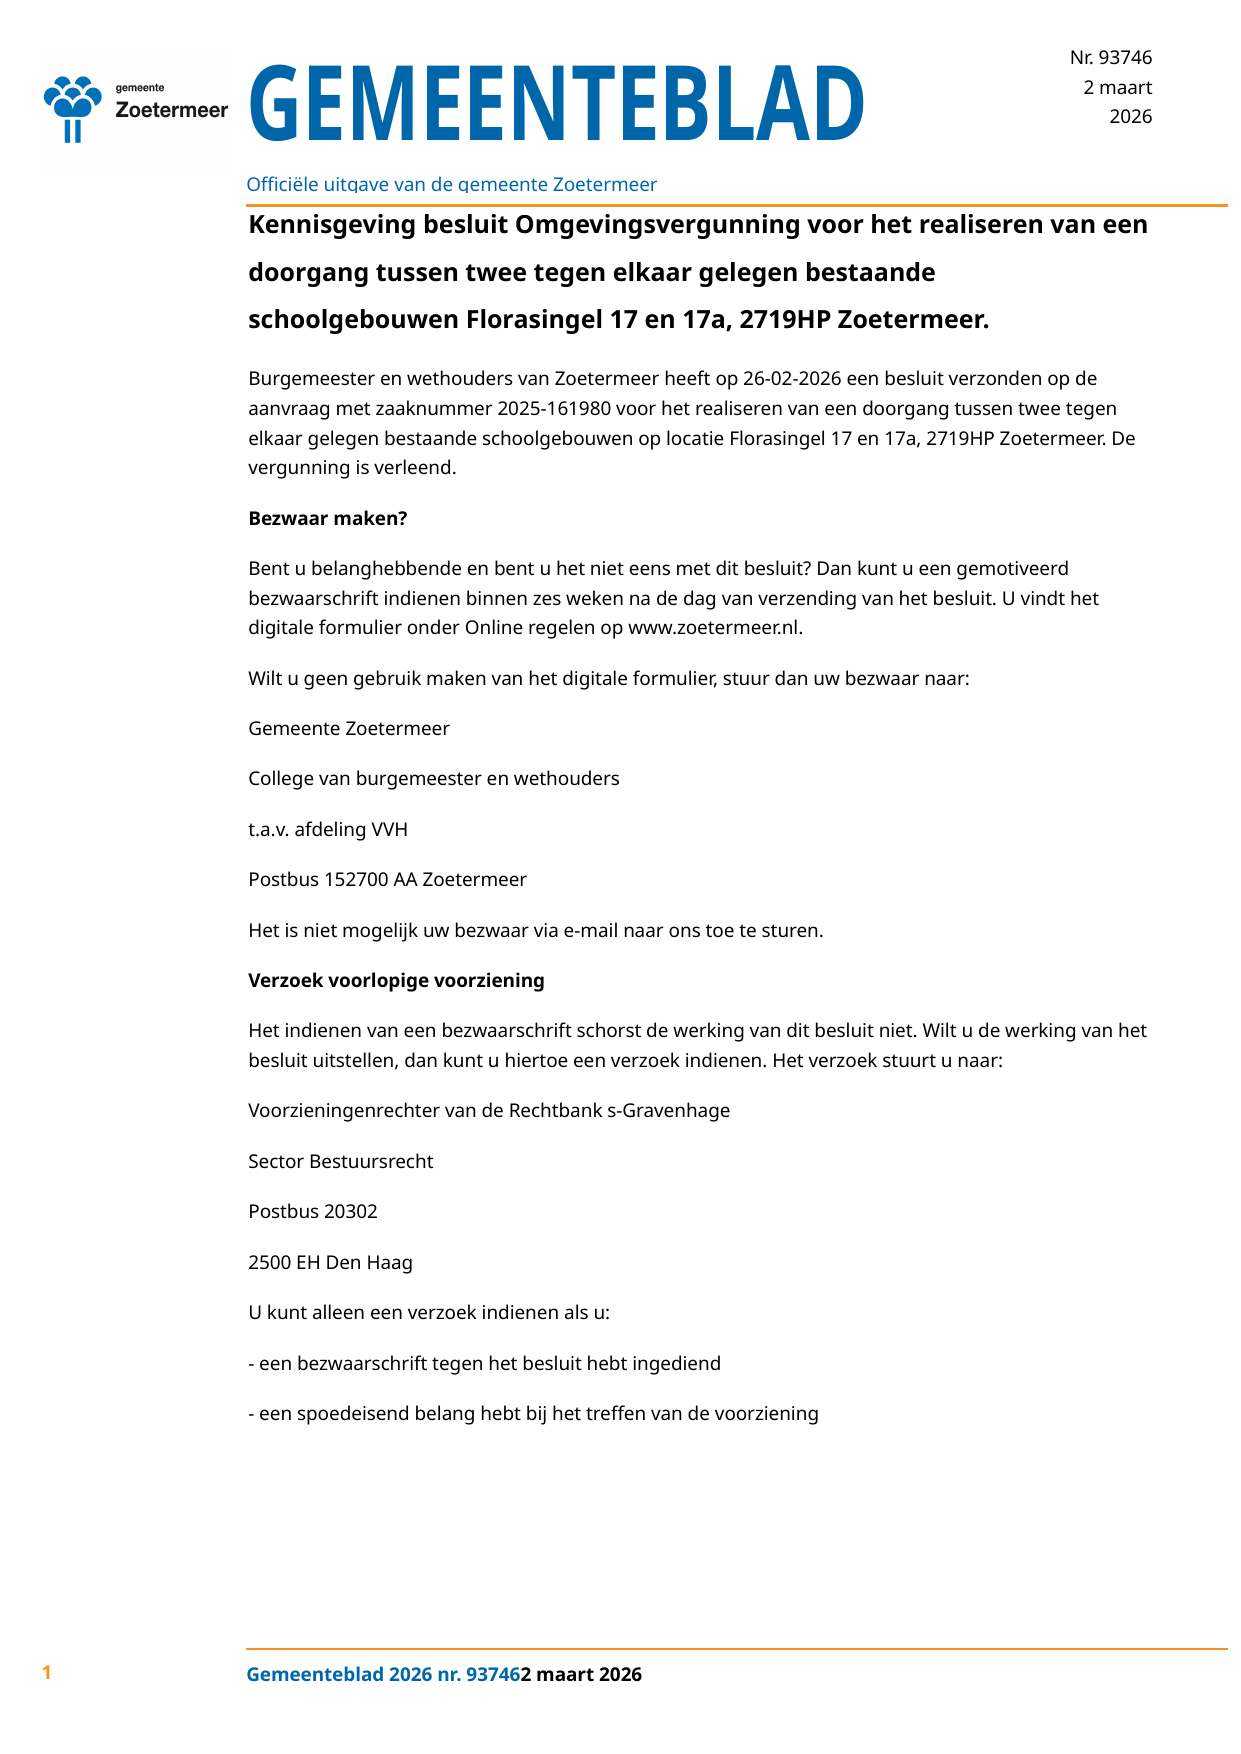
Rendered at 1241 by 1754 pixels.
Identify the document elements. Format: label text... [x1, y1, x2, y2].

text College van burgemeester en wethouders [248, 766, 1152, 791]
text Bent u belanghebbende en bent u het niet eens met dit besluit? Dan kunt u een gemotiveerd bezwaarschrift indienen binnen zes weken na de dag van verzending van het besluit. U vindt het digitale formulier onder Online regelen op www.zoetermeer.nl. [248, 555, 1152, 640]
text Postbus 152700 AA Zoetermeer [248, 866, 1152, 892]
text Het is niet mogelijk uw bezwaar via e-mail naar ons toe te sturen. [248, 917, 1152, 942]
text Het indienen van een bezwaarschrift schorst de werking van dit besluit niet. Wilt u de werking van het besluit uitstellen, dan kunt u hiertoe een verzoek indienen. Het verzoek stuurt u naar: [248, 1018, 1152, 1073]
text Voorzieningenrechter van de Rechtbank s-Gravenhage [248, 1098, 1152, 1123]
text - een spoedeisend belang hebt bij het treffen van de voorziening [248, 1400, 1152, 1426]
text Wilt u geen gebruik maken van het digitale formulier, stuur dan uw bezwaar naar: [248, 665, 1152, 690]
text Bezwaar maken? [248, 505, 1152, 530]
text Sector Bestuursrecht [248, 1148, 1152, 1174]
text t.a.v. afdeling VVH [248, 816, 1152, 842]
text Postbus 20302 [248, 1198, 1152, 1224]
text Gemeente Zoetermeer [248, 715, 1152, 741]
text Burgemeester en wethouders van Zoetermeer heeft op 26-02-2026 een besluit verzonden op de aanvraag met zaaknummer 2025-161980 voor het realiseren van een doorgang tussen twee tegen elkaar gelegen bestaande schoolgebouwen op locatie Florasingel 17 en 17a, 2719HP Zoetermeer. De vergunning is verleend. [248, 366, 1152, 480]
text 2500 EH Den Haag [248, 1249, 1152, 1274]
text U kunt alleen een verzoek indienen als u: [248, 1299, 1152, 1325]
text Verzoek voorlopige voorziening [248, 967, 1152, 993]
picture [41, 47, 231, 172]
text - een bezwaarschrift tegen het besluit hebt ingediend [248, 1350, 1152, 1375]
text Kennisgeving besluit Omgevingsvergunning voor het realiseren van een doorgang tussen twee tegen elkaar gelegen bestaande schoolgebouwen Florasingel 17 en 17a, 2719HP Zoetermeer. [248, 207, 1152, 336]
